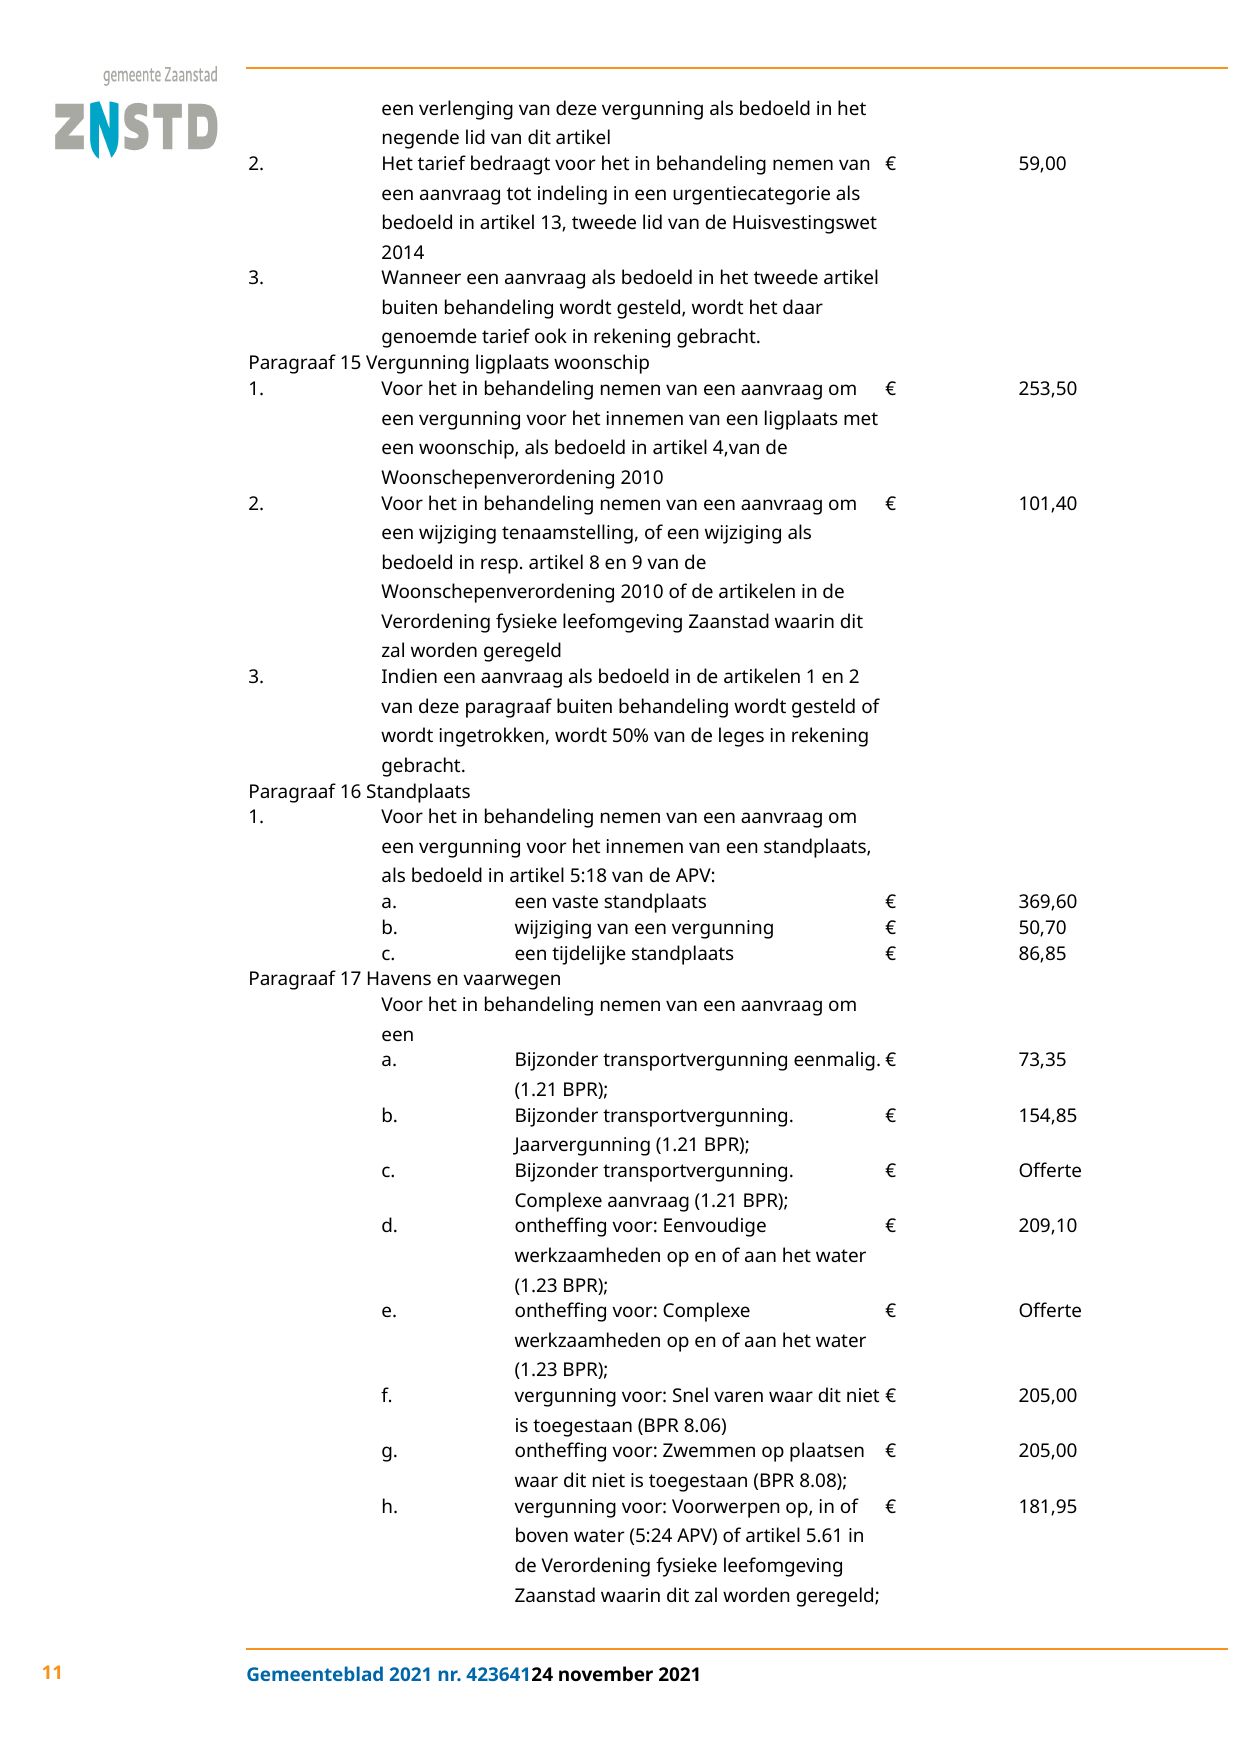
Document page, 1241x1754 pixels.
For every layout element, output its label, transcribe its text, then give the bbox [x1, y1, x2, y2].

table_cell [248, 1438, 381, 1493]
table_cell 205,00 [1018, 1438, 1152, 1493]
table_cell € [885, 1438, 1018, 1493]
table_cell € [885, 889, 1018, 914]
table_cell € [885, 1383, 1018, 1438]
table_cell wijziging van een vergunning [514, 914, 885, 940]
table_cell [1018, 95, 1152, 150]
table_cell € [885, 1298, 1018, 1382]
table_cell [885, 265, 1018, 349]
table_cell € [885, 1047, 1018, 1102]
table_cell 209,10 [1018, 1213, 1152, 1297]
table_cell € [885, 914, 1018, 940]
table_cell [885, 804, 1018, 888]
table_cell d. [381, 1213, 514, 1297]
table_cell Paragraaf 16 Standplaats [248, 778, 1152, 803]
table_cell 154,85 [1018, 1102, 1152, 1157]
table_cell Bijzonder transportvergunning. Jaarvergunning (1.21 BPR); [514, 1102, 885, 1157]
table_cell [248, 1157, 381, 1213]
table_cell [1018, 804, 1152, 888]
table_cell [248, 1047, 381, 1102]
table_cell Paragraaf 17 Havens en vaarwegen [248, 966, 1152, 991]
table_cell [248, 1493, 381, 1607]
table_cell 3. [248, 663, 381, 778]
table_cell [248, 914, 381, 940]
table_cell vergunning voor: Voorwerpen op, in of boven water (5:24 APV) of artikel 5.61 in de Verordening fysieke leefomgeving Zaanstad waarin dit zal worden geregeld; [514, 1493, 885, 1607]
table_cell b. [381, 914, 514, 940]
table_cell [885, 663, 1018, 778]
table_cell [248, 1383, 381, 1438]
table_cell a. [381, 889, 514, 914]
table_cell h. [381, 1493, 514, 1607]
table_cell Voor het in behandeling nemen van een aanvraag om een vergunning voor het innemen van een ligplaats met een woonschip, als bedoeld in artikel 4,van de Woonschepenverordening 2010 [381, 375, 885, 490]
table_cell een verlenging van deze vergunning als bedoeld in het negende lid van dit artikel [381, 95, 885, 150]
table_cell Bijzonder transportvergunning. Complexe aanvraag (1.21 BPR); [514, 1157, 885, 1213]
table_cell Indien een aanvraag als bedoeld in de artikelen 1 en 2 van deze paragraaf buiten behandeling wordt gesteld of wordt ingetrokken, wordt 50% van de leges in rekening gebracht. [381, 663, 885, 778]
table_cell vergunning voor: Snel varen waar dit niet is toegestaan (BPR 8.06) [514, 1383, 885, 1438]
table_cell Voor het in behandeling nemen van een aanvraag om een wijziging tenaamstelling, of een wijziging als bedoeld in resp. artikel 8 en 9 van de Woonschepenverordening 2010 of de artikelen in de Verordening fysieke leefomgeving Zaanstad waarin dit zal worden geregeld [381, 490, 885, 663]
table_cell [248, 940, 381, 966]
table_cell [885, 991, 1018, 1047]
table_cell c. [381, 1157, 514, 1213]
table_cell 59,00 [1018, 150, 1152, 264]
table_cell € [885, 1213, 1018, 1297]
table_cell a. [381, 1047, 514, 1102]
table_cell [248, 991, 381, 1047]
table_cell 3. [248, 265, 381, 349]
table_cell ontheffing voor: Zwemmen op plaatsen waar dit niet is toegestaan (BPR 8.08); [514, 1438, 885, 1493]
table_cell 86,85 [1018, 940, 1152, 966]
table_cell 205,00 [1018, 1383, 1152, 1438]
table_cell 1. [248, 375, 381, 490]
table_cell een vaste standplaats [514, 889, 885, 914]
table_cell e. [381, 1298, 514, 1382]
table_cell [248, 889, 381, 914]
table_cell € [885, 375, 1018, 490]
table_cell 181,95 [1018, 1493, 1152, 1607]
table_cell Paragraaf 15 Vergunning ligplaats woonschip [248, 350, 1152, 375]
picture [41, 47, 231, 172]
table_cell 73,35 [1018, 1047, 1152, 1102]
table_cell 2. [248, 150, 381, 264]
table_cell € [885, 1493, 1018, 1607]
table_cell Voor het in behandeling nemen van een aanvraag om een vergunning voor het innemen van een standplaats, als bedoeld in artikel 5:18 van de APV: [381, 804, 885, 888]
table_cell 253,50 [1018, 375, 1152, 490]
table_cell [1018, 991, 1152, 1047]
table_cell b. [381, 1102, 514, 1157]
table_cell 369,60 [1018, 889, 1152, 914]
table_cell g. [381, 1438, 514, 1493]
table_cell 50,70 [1018, 914, 1152, 940]
table_cell Het tarief bedraagt voor het in behandeling nemen van een aanvraag tot indeling in een urgentiecategorie als bedoeld in artikel 13, tweede lid van de Huisvestingswet 2014 [381, 150, 885, 264]
table_cell [248, 1213, 381, 1297]
table_cell Offerte [1018, 1157, 1152, 1213]
table_cell € [885, 1157, 1018, 1213]
table_cell Offerte [1018, 1298, 1152, 1382]
table_cell 2. [248, 490, 381, 663]
table_cell € [885, 940, 1018, 966]
table_cell Wanneer een aanvraag als bedoeld in het tweede artikel buiten behandeling wordt gesteld, wordt het daar genoemde tarief ook in rekening gebracht. [381, 265, 885, 349]
table_cell [248, 95, 381, 150]
table_cell een tijdelijke standplaats [514, 940, 885, 966]
table_cell 1. [248, 804, 381, 888]
table_cell € [885, 150, 1018, 264]
table_cell [1018, 265, 1152, 349]
table_cell f. [381, 1383, 514, 1438]
table_cell [1018, 663, 1152, 778]
table_cell [885, 95, 1018, 150]
table_cell c. [381, 940, 514, 966]
table_cell ontheffing voor: Complexe werkzaamheden op en of aan het water (1.23 BPR); [514, 1298, 885, 1382]
table_cell Voor het in behandeling nemen van een aanvraag om een [381, 991, 885, 1047]
table_cell € [885, 1102, 1018, 1157]
table_cell Bijzonder transportvergunning eenmalig. (1.21 BPR); [514, 1047, 885, 1102]
table_cell € [885, 490, 1018, 663]
table_cell 101,40 [1018, 490, 1152, 663]
table_cell ontheffing voor: Eenvoudige werkzaamheden op en of aan het water (1.23 BPR); [514, 1213, 885, 1297]
table_cell [248, 1298, 381, 1382]
table_cell [248, 1102, 381, 1157]
